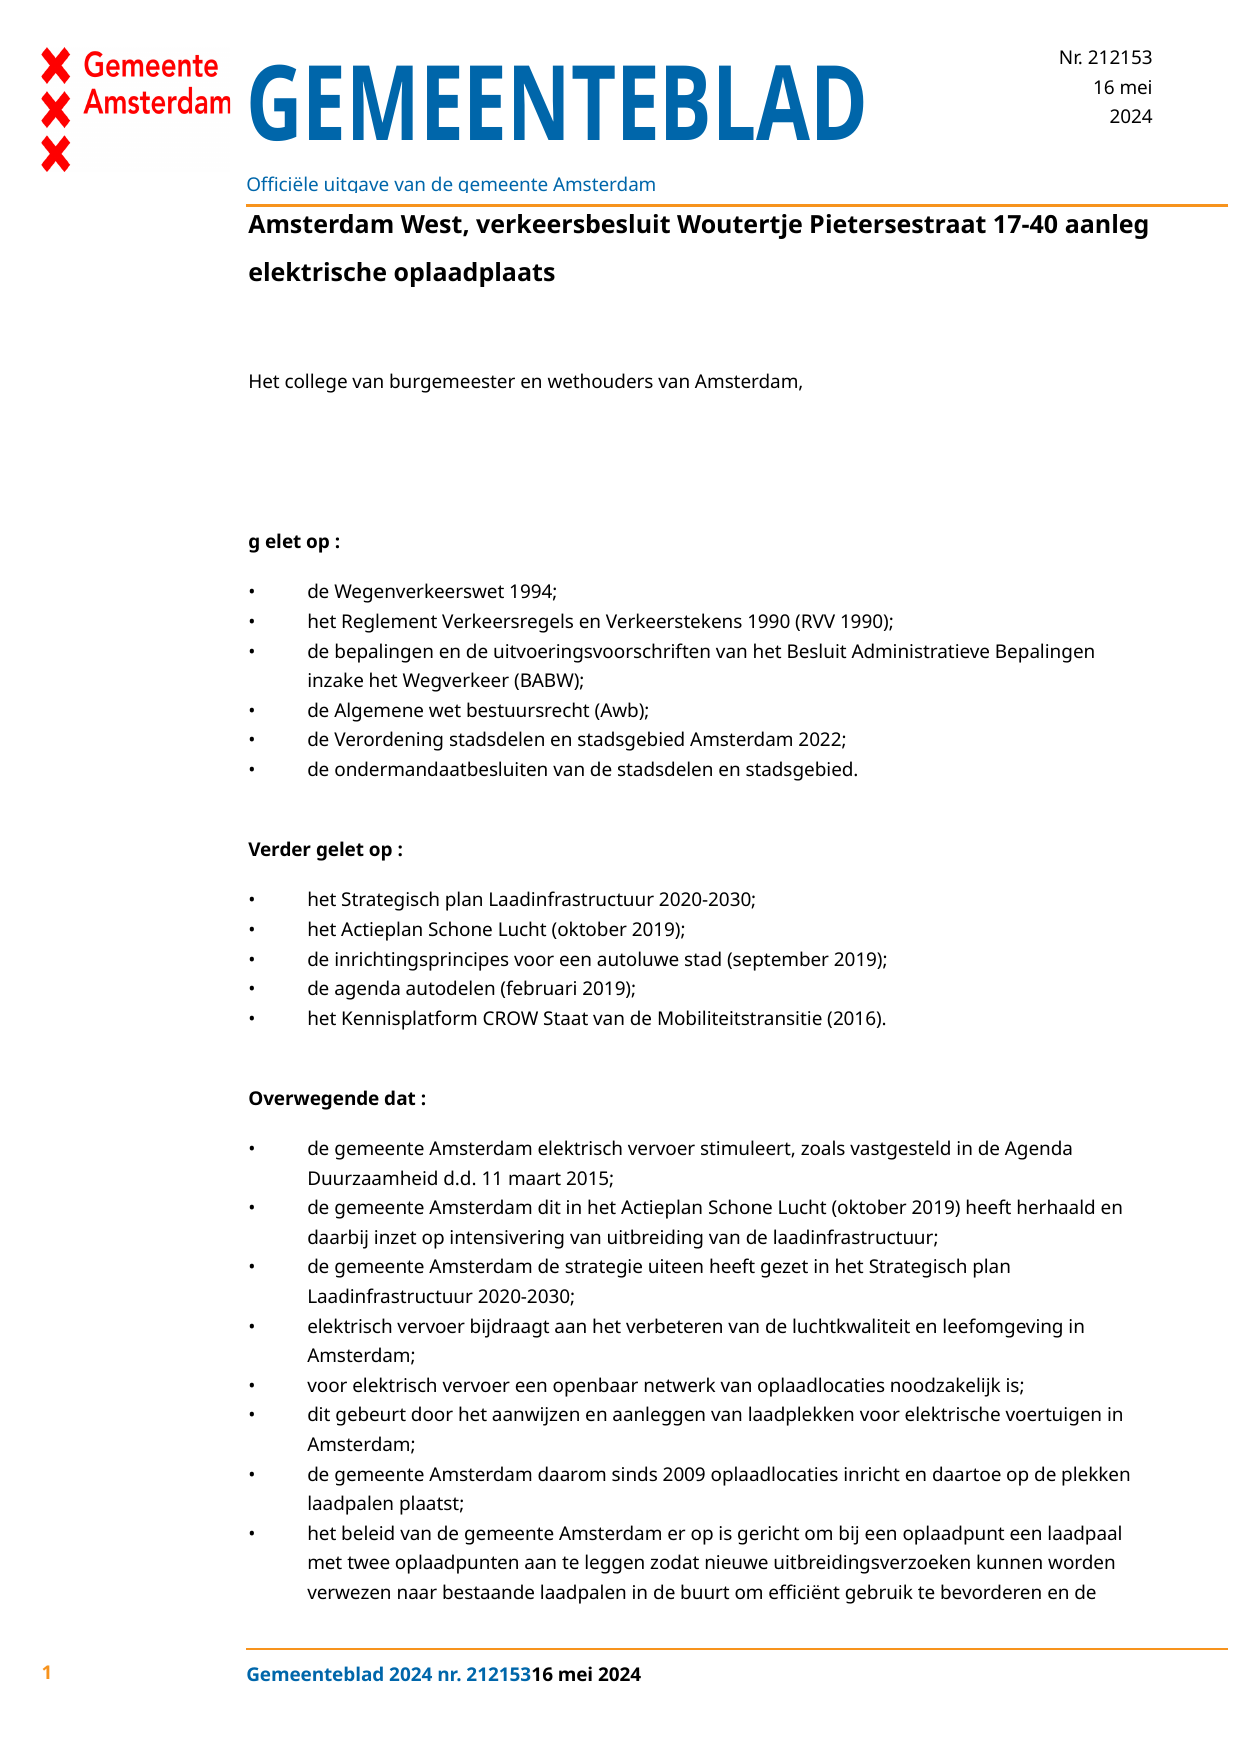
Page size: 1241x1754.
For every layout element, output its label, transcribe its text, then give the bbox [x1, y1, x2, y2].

text Het college van burgemeester en wethouders van Amsterdam, [248, 368, 1152, 394]
list de gemeente Amsterdam elektrisch vervoer stimuleert, zoals vastgesteld in de Agenda Duurzaamheid d.d. 11 maart 2015; [248, 1135, 1152, 1191]
list de ondermandaatbesluiten van de stadsdelen en stadsgebied. [248, 756, 1152, 782]
list het Reglement Verkeersregels en Verkeerstekens 1990 (RVV 1990); [248, 608, 1152, 634]
list de Verordening stadsdelen en stadsgebied Amsterdam 2022; [248, 727, 1152, 752]
text Verder gelet op : [248, 836, 1152, 862]
text Amsterdam West, verkeersbesluit Woutertje Pietersestraat 17-40 aanleg elektrische oplaadplaats [248, 207, 1152, 288]
list het Kennisplatform CROW Staat van de Mobiliteitstransitie (2016). [248, 1005, 1152, 1031]
list de bepalingen en de uitvoeringsvoorschriften van het Besluit Administratieve Bepalingen inzake het Wegverkeer (BABW); [248, 638, 1152, 693]
list voor elektrisch vervoer een openbaar netwerk van oplaadlocaties noodzakelijk is; [248, 1372, 1152, 1398]
text g elet op : [248, 528, 1152, 554]
list de gemeente Amsterdam dit in het Actieplan Schone Lucht (oktober 2019) heeft herhaald en daarbij inzet op intensivering van uitbreiding van de laadinfrastructuur; [248, 1194, 1152, 1250]
list de gemeente Amsterdam de strategie uiteen heeft gezet in het Strategisch plan Laadinfrastructuur 2020-2030; [248, 1254, 1152, 1309]
list de agenda autodelen (februari 2019); [248, 975, 1152, 1001]
list elektrisch vervoer bijdraagt aan het verbeteren van de luchtkwaliteit en leefomgeving in Amsterdam; [248, 1313, 1152, 1368]
list de Wegenverkeerswet 1994; [248, 579, 1152, 604]
list de gemeente Amsterdam daarom sinds 2009 oplaadlocaties inricht en daartoe op de plekken laadpalen plaatst; [248, 1461, 1152, 1516]
list het beleid van de gemeente Amsterdam er op is gericht om bij een oplaadpunt een laadpaal met twee oplaadpunten aan te leggen zodat nieuwe uitbreidingsverzoeken kunnen worden verwezen naar bestaande laadpalen in de buurt om efficiënt gebruik te bevorderen en de [248, 1520, 1152, 1605]
list de Algemene wet bestuursrecht (Awb); [248, 697, 1152, 723]
list het Actieplan Schone Lucht (oktober 2019); [248, 916, 1152, 942]
list de inrichtingsprincipes voor een autoluwe stad (september 2019); [248, 946, 1152, 971]
text Overwegende dat : [248, 1085, 1152, 1111]
list het Strategisch plan Laadinfrastructuur 2020-2030; [248, 887, 1152, 912]
list dit gebeurt door het aanwijzen en aanleggen van laadplekken voor elektrische voertuigen in Amsterdam; [248, 1402, 1152, 1457]
picture [41, 47, 231, 172]
